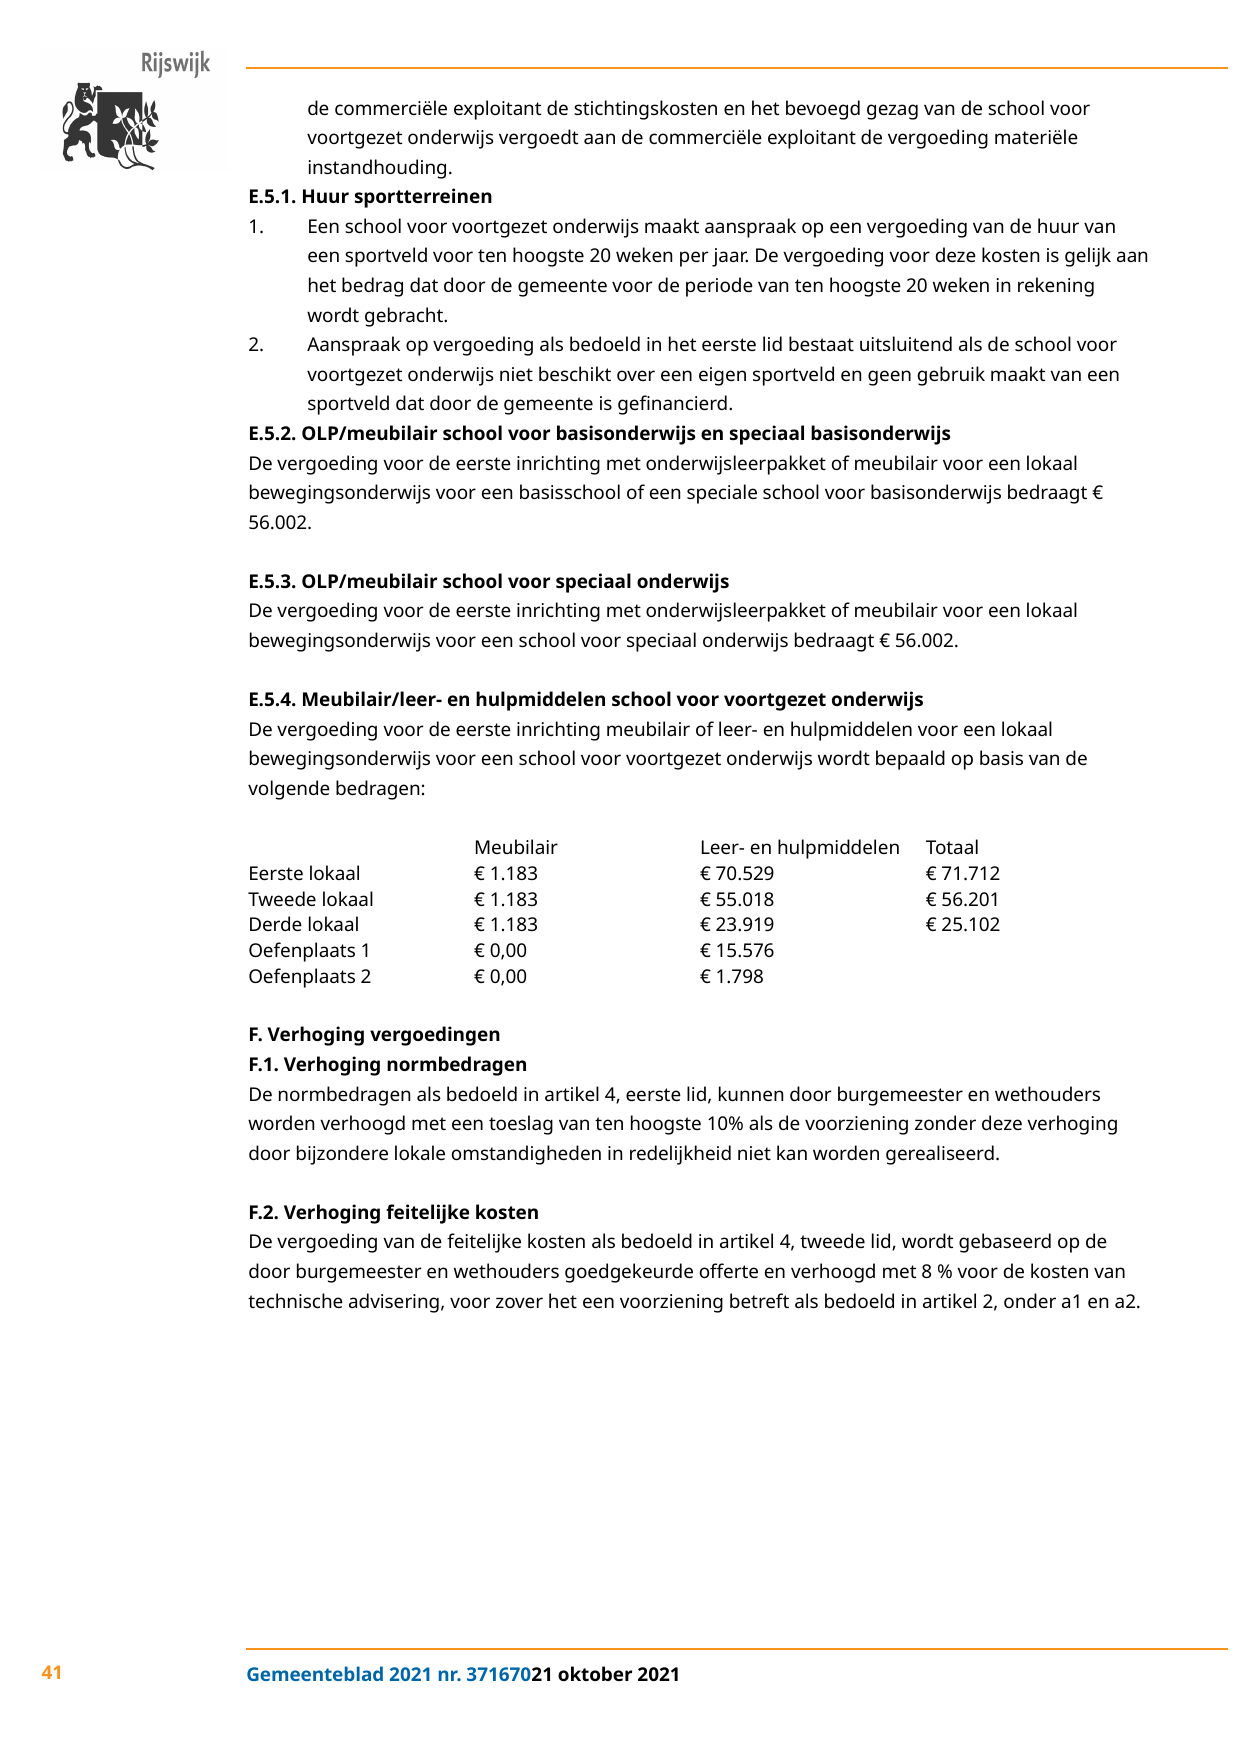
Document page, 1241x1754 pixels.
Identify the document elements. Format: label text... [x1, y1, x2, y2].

text F.2. Verhoging feitelijke kosten [248, 1199, 1152, 1225]
text De normbedragen als bedoeld in artikel 4, eerste lid, kunnen door burgemeester en wethouders worden verhoogd met een toeslag van ten hoogste 10% als de voorziening zonder deze verhoging door bijzondere lokale omstandigheden in redelijkheid niet kan worden gerealiseerd. [248, 1081, 1152, 1166]
table_cell Tweede lokaal [248, 886, 474, 912]
text E.5.2. OLP/meubilair school voor basisonderwijs en speciaal basisonderwijs [248, 420, 1152, 446]
table_cell [926, 938, 1152, 963]
list de commerciële exploitant de stichtingskosten en het bevoegd gezag van de school voor voortgezet onderwijs vergoedt aan de commerciële exploitant de vergoeding materiële instandhouding. [248, 95, 1152, 180]
text De vergoeding voor de eerste inrichting met onderwijsleerpakket of meubilair voor een lokaal bewegingsonderwijs voor een school voor speciaal onderwijs bedraagt € 56.002. [248, 598, 1152, 653]
table_header Leer- en hulpmiddelen [700, 835, 926, 860]
table_cell € 1.183 [474, 912, 700, 937]
text E.5.1. Huur sportterreinen [248, 183, 1152, 209]
table_cell Oefenplaats 1 [248, 938, 474, 963]
table_cell [926, 963, 1152, 989]
table_cell € 0,00 [474, 963, 700, 989]
table_cell Oefenplaats 2 [248, 963, 474, 989]
text De vergoeding van de feitelijke kosten als bedoeld in artikel 4, tweede lid, wordt gebaseerd op de door burgemeester en wethouders goedgekeurde offerte en verhoogd met 8 % voor de kosten van technische advisering, voor zover het een voorziening betreft als bedoeld in artikel 2, onder a1 en a2. [248, 1229, 1152, 1314]
table_cell € 25.102 [926, 912, 1152, 937]
table_header Meubilair [474, 835, 700, 860]
table_cell € 1.798 [700, 963, 926, 989]
table_cell € 1.183 [474, 886, 700, 912]
text F. Verhoging vergoedingen [248, 1022, 1152, 1047]
table_cell € 71.712 [926, 860, 1152, 886]
table_cell € 70.529 [700, 860, 926, 886]
list Aanspraak op vergoeding als bedoeld in het eerste lid bestaat uitsluitend als de school voor voortgezet onderwijs niet beschikt over een eigen sportveld en geen gebruik maakt van een sportveld dat door de gemeente is gefinancierd. [248, 331, 1152, 416]
text E.5.3. OLP/meubilair school voor speciaal onderwijs [248, 568, 1152, 594]
table_cell € 56.201 [926, 886, 1152, 912]
table_header [248, 835, 474, 860]
table_cell Derde lokaal [248, 912, 474, 937]
picture [41, 47, 231, 172]
list Een school voor voortgezet onderwijs maakt aanspraak op een vergoeding van de huur van een sportveld voor ten hoogste 20 weken per jaar. De vergoeding voor deze kosten is gelijk aan het bedrag dat door de gemeente voor de periode van ten hoogste 20 weken in rekening wordt gebracht. [248, 213, 1152, 328]
text De vergoeding voor de eerste inrichting meubilair of leer- en hulpmiddelen voor een lokaal bewegingsonderwijs voor een school voor voortgezet onderwijs wordt bepaald op basis van de volgende bedragen: [248, 716, 1152, 801]
table_cell € 23.919 [700, 912, 926, 937]
text F.1. Verhoging normbedragen [248, 1051, 1152, 1077]
text E.5.4. Meubilair/leer- en hulpmiddelen school voor voortgezet onderwijs [248, 686, 1152, 712]
table_cell Eerste lokaal [248, 860, 474, 886]
table_cell € 1.183 [474, 860, 700, 886]
table_cell € 55.018 [700, 886, 926, 912]
text De vergoeding voor de eerste inrichting met onderwijsleerpakket of meubilair voor een lokaal bewegingsonderwijs voor een basisschool of een speciale school voor basisonderwijs bedraagt € 56.002. [248, 450, 1152, 535]
table_header Totaal [926, 835, 1152, 860]
table_cell € 0,00 [474, 938, 700, 963]
table_cell € 15.576 [700, 938, 926, 963]
